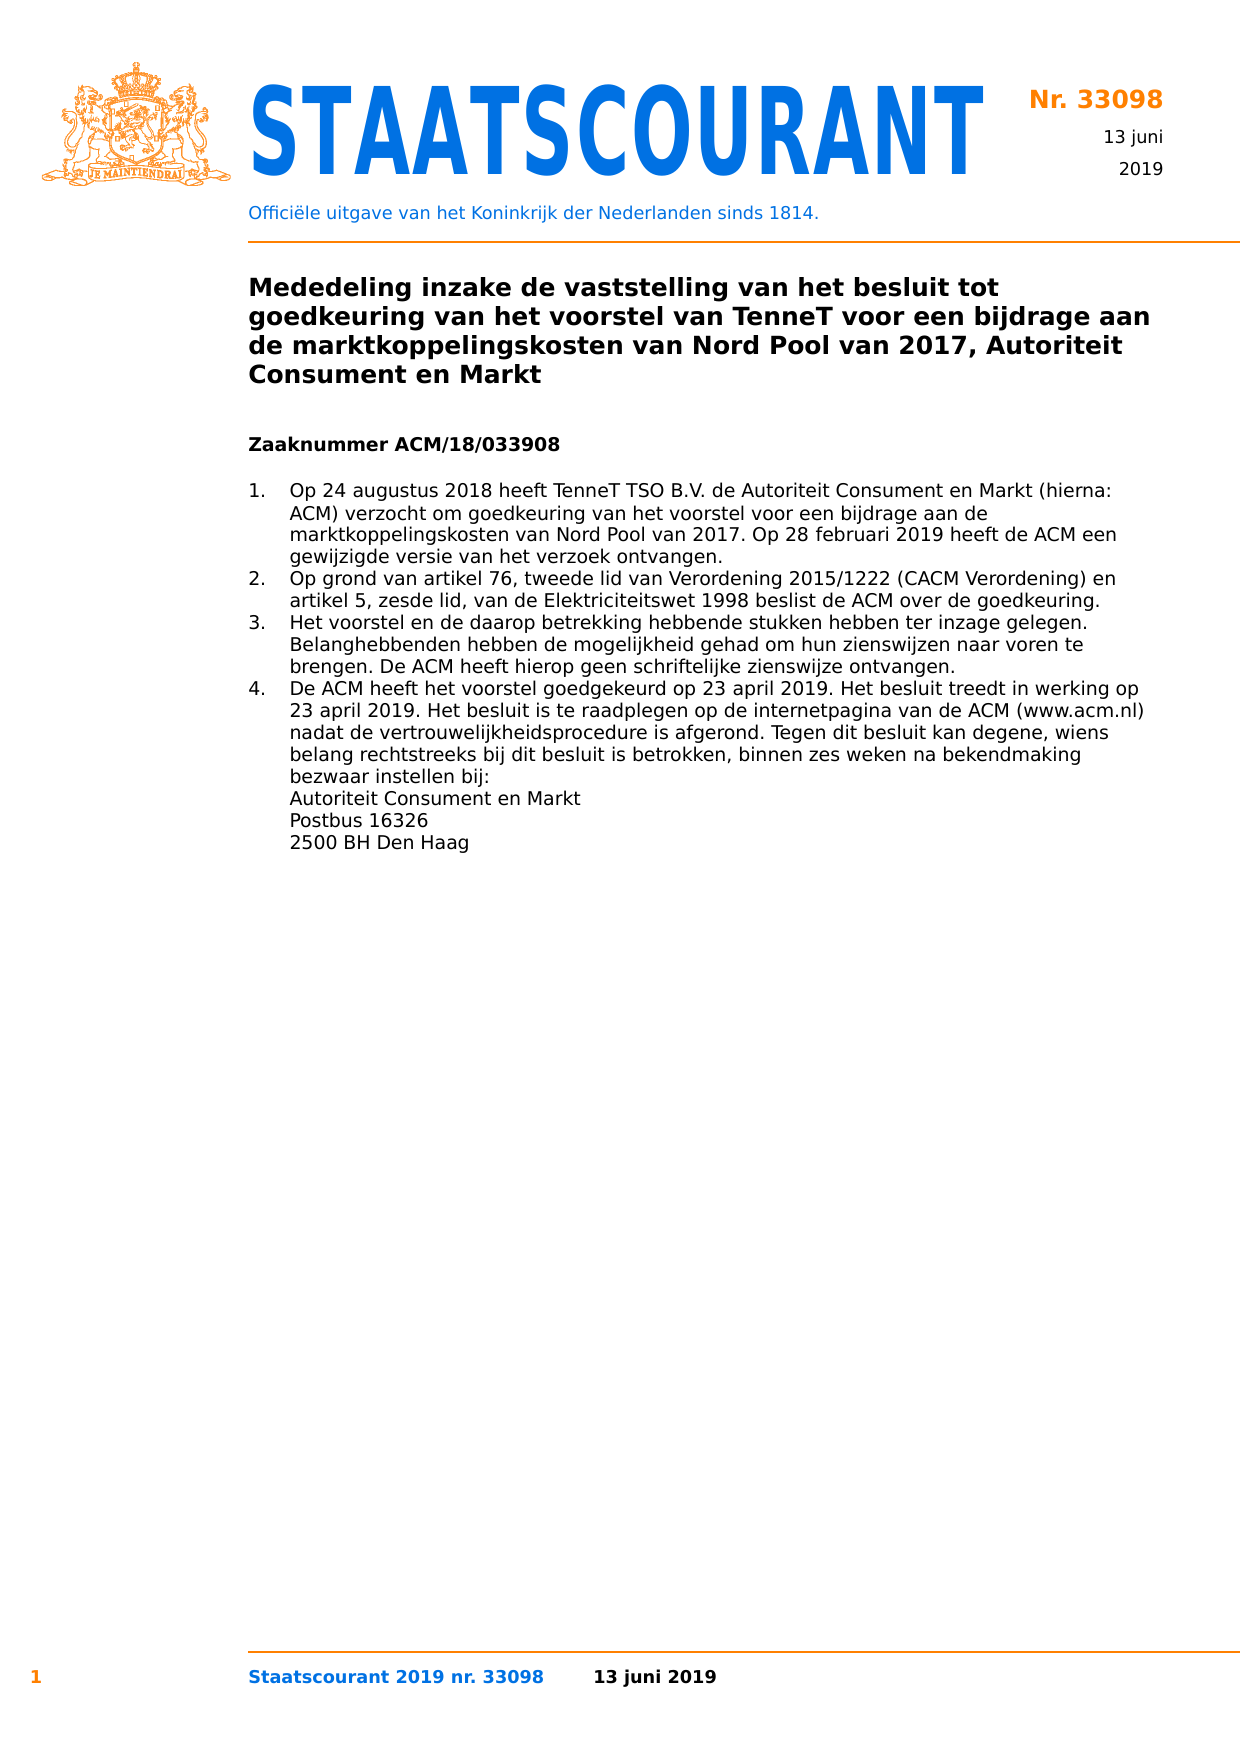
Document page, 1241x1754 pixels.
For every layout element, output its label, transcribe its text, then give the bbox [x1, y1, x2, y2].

table_header [25, 62, 248, 241]
table_header Nr. 33098 [998, 62, 1240, 121]
table_cell Officiële uitgave van het Koninkrijk der Nederlanden sinds 1814. [248, 203, 1240, 241]
table_cell 2019 [998, 153, 1240, 203]
text 2. Op grond van artikel 76, tweede lid van Verordening 2015/1222 (CACM Verordening) en artikel 5, zesde lid, van de Elektriciteitswet 1998 beslist de ACM over de goedkeuring. [248, 568, 1163, 612]
text 4. De ACM heeft het voorstel goedgekeurd op 23 april 2019. Het besluit treedt in werking op 23 april 2019. Het besluit is te raadplegen op de internetpagina van de ACM (www.acm.nl) nadat de vertrouwelijkheidsprocedure is afgerond. Tegen dit besluit kan degene, wiens belang rechtstreeks bij dit besluit is betrokken, binnen zes weken na bekendmaking bezwaar instellen bij: [248, 678, 1163, 788]
picture [41, 62, 231, 186]
text Autoriteit Consument en Markt [289, 788, 1163, 810]
subtitle Mededeling inzake de vaststelling van het besluit tot goedkeuring van het voorstel van TenneT voor een bijdrage aan de marktkoppelingskosten van Nord Pool van 2017, Autoriteit Consument en Markt [248, 273, 1163, 390]
table_header STAATSCOURANT [248, 62, 998, 203]
text Postbus 16326 [289, 810, 1163, 832]
text 1. Op 24 augustus 2018 heeft TenneT TSO B.V. de Autoriteit Consument en Markt (hierna: ACM) verzocht om goedkeuring van het voorstel voor een bijdrage aan de marktkoppelingskosten van Nord Pool van 2017. Op 28 februari 2019 heeft de ACM een gewijzigde versie van het verzoek ontvangen. [248, 480, 1163, 568]
text 2500 BH Den Haag [289, 832, 1163, 854]
table_cell 13 juni [998, 121, 1240, 153]
text 3. Het voorstel en de daarop betrekking hebbende stukken hebben ter inzage gelegen. Belanghebbenden hebben de mogelijkheid gehad om hun zienswijzen naar voren te brengen. De ACM heeft hierop geen schriftelijke zienswijze ontvangen. [248, 612, 1163, 678]
subtitle Zaaknummer ACM/18/033908 [248, 433, 1163, 455]
